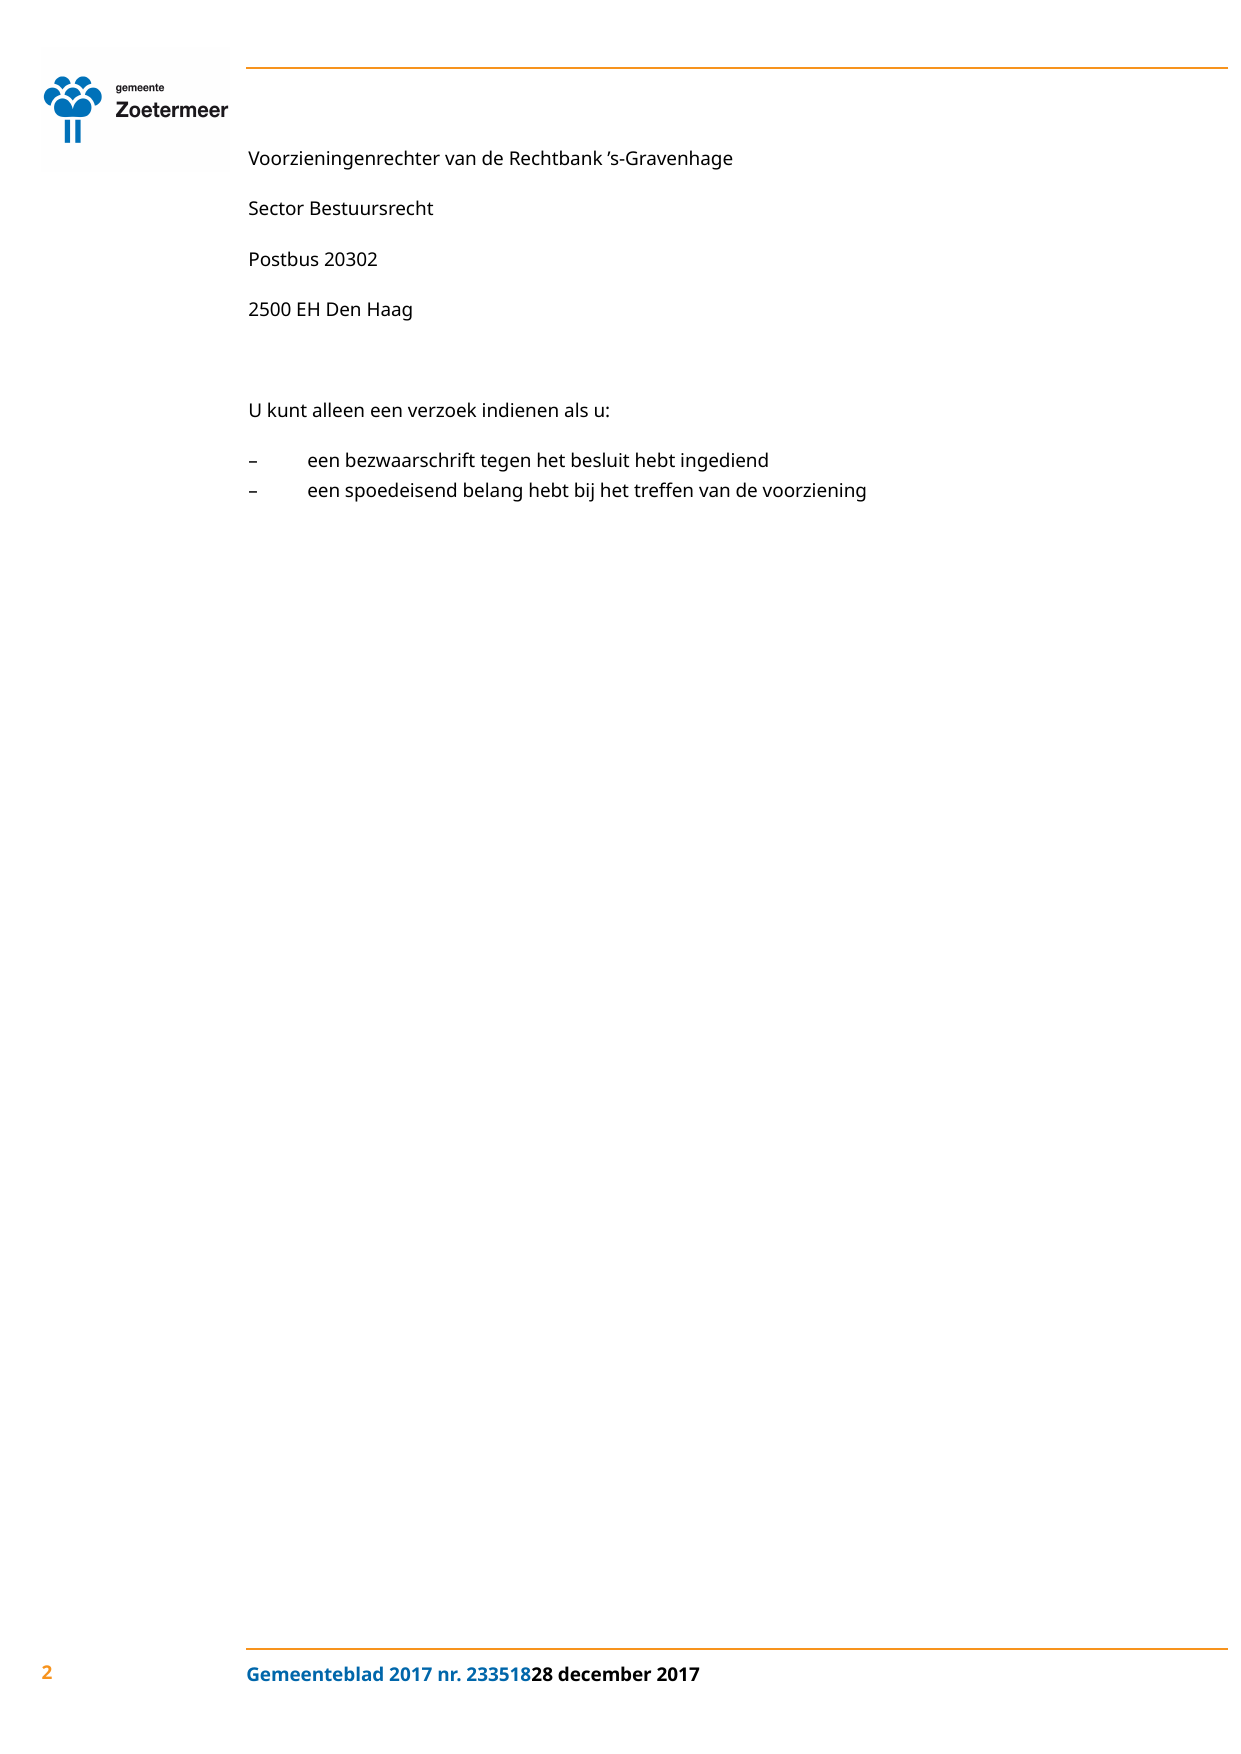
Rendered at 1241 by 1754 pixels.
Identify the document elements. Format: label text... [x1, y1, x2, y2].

list een bezwaarschrift tegen het besluit hebt ingediend [248, 448, 1152, 473]
text Voorzieningenrechter van de Rechtbank ’s-Gravenhage [248, 145, 1152, 171]
text 2500 EH Den Haag [248, 296, 1152, 322]
picture [41, 47, 231, 172]
list een spoedeisend belang hebt bij het treffen van de voorziening [248, 477, 1152, 503]
text U kunt alleen een verzoek indienen als u: [248, 397, 1152, 423]
text Sector Bestuursrecht [248, 196, 1152, 221]
text Postbus 20302 [248, 246, 1152, 272]
